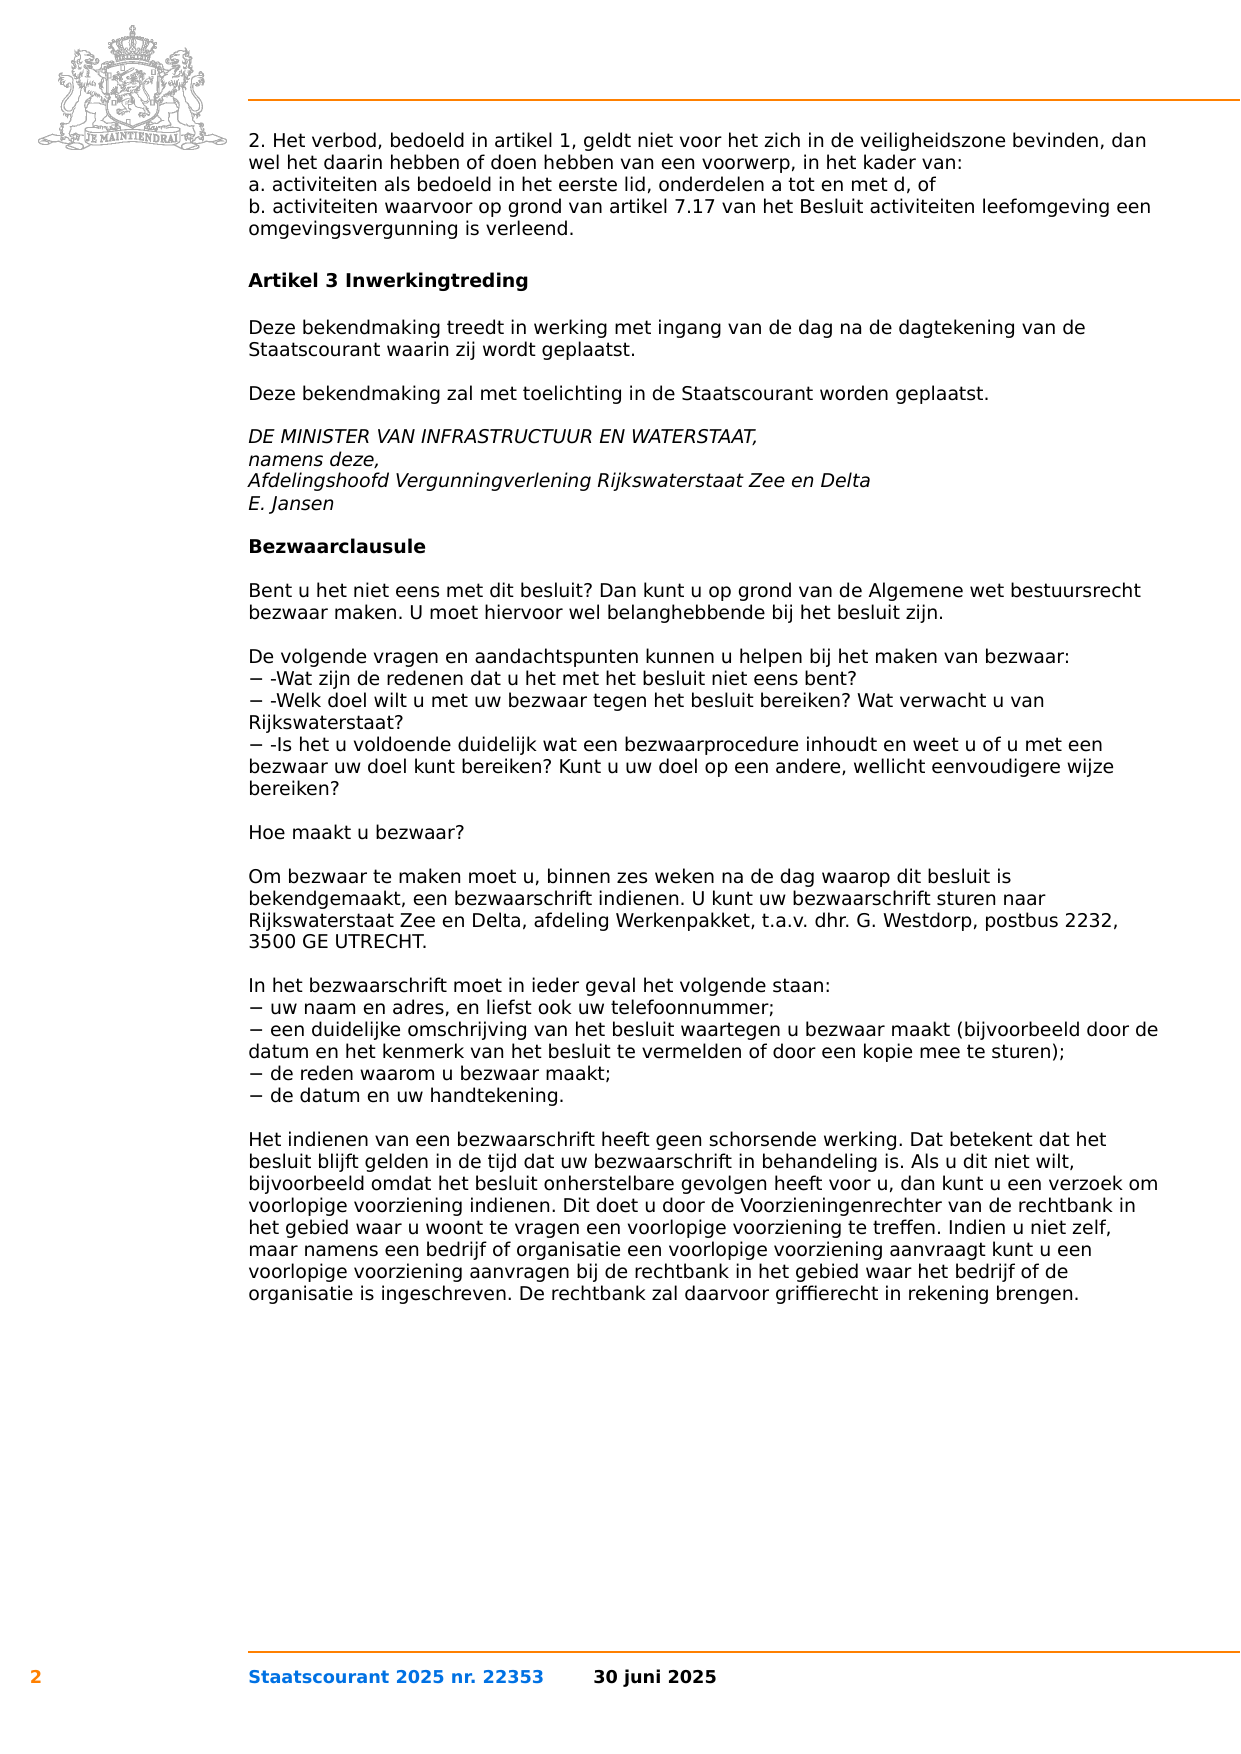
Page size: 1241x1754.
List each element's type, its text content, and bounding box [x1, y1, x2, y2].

text − uw naam en adres, en liefst ook uw telefoonnummer; [248, 997, 1163, 1019]
text Om bezwaar te maken moet u, binnen zes weken na de dag waarop dit besluit is bekendgemaakt, een bezwaarschrift indienen. U kunt uw bezwaarschrift sturen naar Rijkswaterstaat Zee en Delta, afdeling Werkenpakket, t.a.v. dhr. G. Westdorp, postbus 2232, 3500 GE UTRECHT. [248, 866, 1163, 953]
text DE MINISTER VAN INFRASTRUCTUUR EN WATERSTAAT, namens deze, Afdelingshoofd Vergunningverlening Rijkswaterstaat Zee en Delta E. Jansen [248, 426, 1163, 514]
text Deze bekendmaking treedt in werking met ingang van de dag na de dagtekening van de Staatscourant waarin zij wordt geplaatst. [248, 317, 1163, 361]
text − -Welk doel wilt u met uw bezwaar tegen het besluit bereiken? Wat verwacht u van Rijkswaterstaat? [248, 690, 1163, 734]
subtitle Artikel 3 Inwerkingtreding [248, 270, 1163, 292]
text Het indienen van een bezwaarschrift heeft geen schorsende werking. Dat betekent dat het besluit blijft gelden in de tijd dat uw bezwaarschrift in behandeling is. Als u dit niet wilt, bijvoorbeeld omdat het besluit onherstelbare gevolgen heeft voor u, dan kunt u een verzoek om voorlopige voorziening indienen. Dit doet u door de Voorzieningenrechter van de rechtbank in het gebied waar u woont te vragen een voorlopige voorziening te treffen. Indien u niet zelf, maar namens een bedrijf of organisatie een voorlopige voorziening aanvraagt kunt u een voorlopige voorziening aanvragen bij de rechtbank in het gebied waar het bedrijf of de organisatie is ingeschreven. De rechtbank zal daarvoor griffierecht in rekening brengen. [248, 1129, 1163, 1305]
text De volgende vragen en aandachtspunten kunnen u helpen bij het maken van bezwaar: [248, 646, 1163, 668]
text In het bezwaarschrift moet in ieder geval het volgende staan: [248, 975, 1163, 997]
text − de reden waarom u bezwaar maakt; [248, 1063, 1163, 1085]
text − -Wat zijn de redenen dat u het met het besluit niet eens bent? [248, 668, 1163, 690]
text a. activiteiten als bedoeld in het eerste lid, onderdelen a tot en met d, of [248, 174, 1163, 196]
text Bezwaarclausule [248, 536, 1163, 558]
text − een duidelijke omschrijving van het besluit waartegen u bezwaar maakt (bijvoorbeeld door de datum en het kenmerk van het besluit te vermelden of door een kopie mee te sturen); [248, 1019, 1163, 1063]
text 2. Het verbod, bedoeld in artikel 1, geldt niet voor het zich in de veiligheidszone bevinden, dan wel het daarin hebben of doen hebben van een voorwerp, in het kader van: [248, 130, 1163, 174]
text − de datum en uw handtekening. [248, 1085, 1163, 1107]
text − -Is het u voldoende duidelijk wat een bezwaarprocedure inhoudt en weet u of u met een bezwaar uw doel kunt bereiken? Kunt u uw doel op een andere, wellicht eenvoudigere wijze bereiken? [248, 734, 1163, 800]
text b. activiteiten waarvoor op grond van artikel 7.17 van het Besluit activiteiten leefomgeving een omgevingsvergunning is verleend. [248, 196, 1163, 240]
text Hoe maakt u bezwaar? [248, 822, 1163, 844]
picture [38, 25, 227, 150]
text Bent u het niet eens met dit besluit? Dan kunt u op grond van de Algemene wet bestuursrecht bezwaar maken. U moet hiervoor wel belanghebbende bij het besluit zijn. [248, 580, 1163, 624]
text Deze bekendmaking zal met toelichting in de Staatscourant worden geplaatst. [248, 383, 1163, 404]
